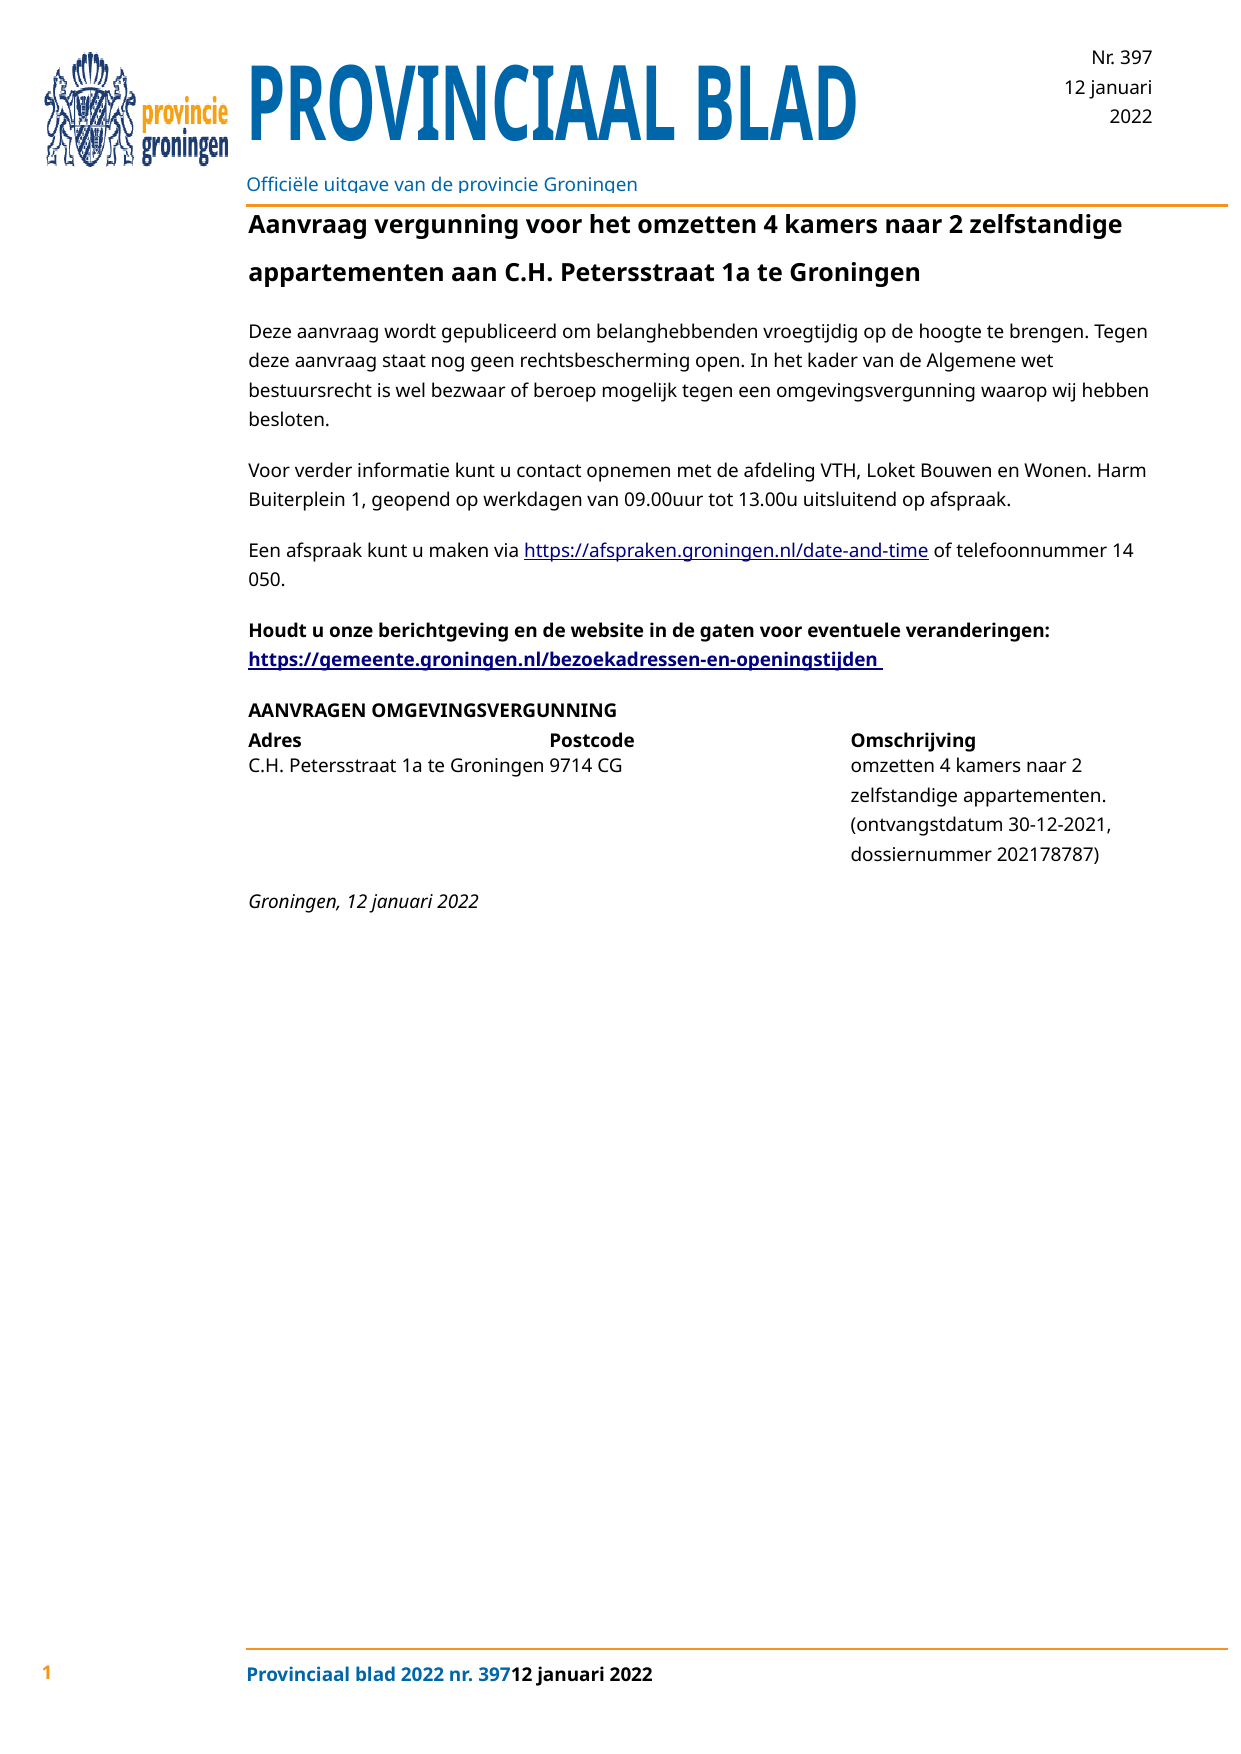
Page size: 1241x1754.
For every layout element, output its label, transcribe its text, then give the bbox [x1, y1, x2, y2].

picture [41, 47, 231, 172]
text Houdt u onze berichtgeving en de website in de gaten voor eventuele veranderingen: https://gemeente.groningen.nl/bezoekadressen-en-openingstijden [248, 617, 1152, 672]
text Een afspraak kunt u maken via https://afspraken.groningen.nl/date-and-time of telefoonnummer 14 050. [248, 537, 1152, 592]
text Aanvraag vergunning voor het omzetten 4 kamers naar 2 zelfstandige appartementen aan C.H. Petersstraat 1a te Groningen [248, 207, 1152, 288]
table_cell omzetten 4 kamers naar 2 zelfstandige appartementen. (ontvangstdatum 30-12-2021, dossiernummer 202178787) [850, 753, 1152, 867]
text Voor verder informatie kunt u contact opnemen met de afdeling VTH, Loket Bouwen en Wonen. Harm Buiterplein 1, geopend op werkdagen van 09.00uur tot 13.00u uitsluitend op afspraak. [248, 457, 1152, 512]
table_header Adres [248, 727, 549, 752]
text AANVRAGEN OMGEVINGSVERGUNNING [248, 697, 1152, 723]
table_header Omschrijving [850, 727, 1152, 752]
table_cell C.H. Petersstraat 1a te Groningen [248, 753, 549, 867]
text Deze aanvraag wordt gepubliceerd om belanghebbenden vroegtijdig op de hoogte te brengen. Tegen deze aanvraag staat nog geen rechtsbescherming open. In het kader van de Algemene wet bestuursrecht is wel bezwaar of beroep mogelijk tegen een omgevingsvergunning waarop wij hebben besloten. [248, 318, 1152, 432]
text Groningen, 12 januari 2022 [248, 888, 1152, 914]
table_header Postcode [549, 727, 850, 752]
table_cell 9714 CG [549, 753, 850, 867]
